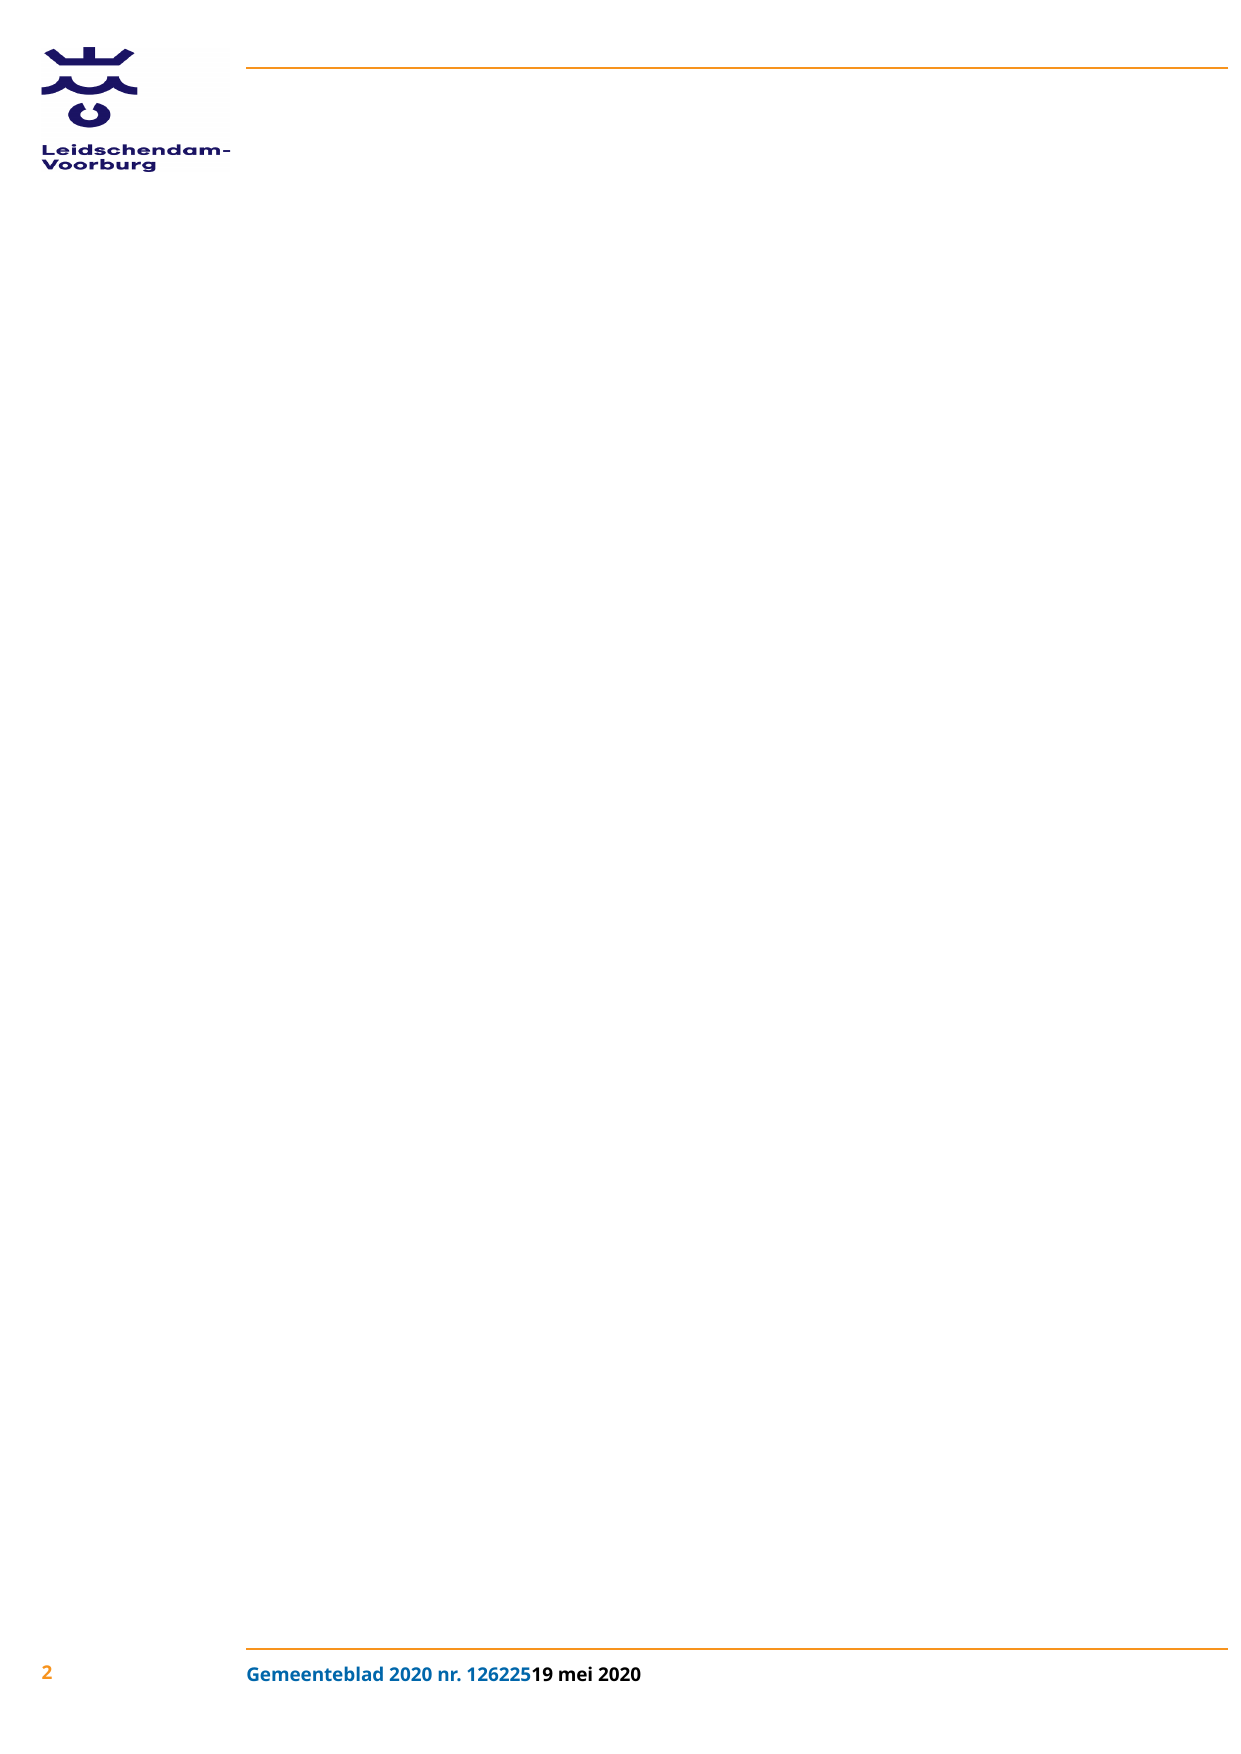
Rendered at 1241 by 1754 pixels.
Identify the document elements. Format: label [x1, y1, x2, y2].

picture [41, 47, 231, 172]
